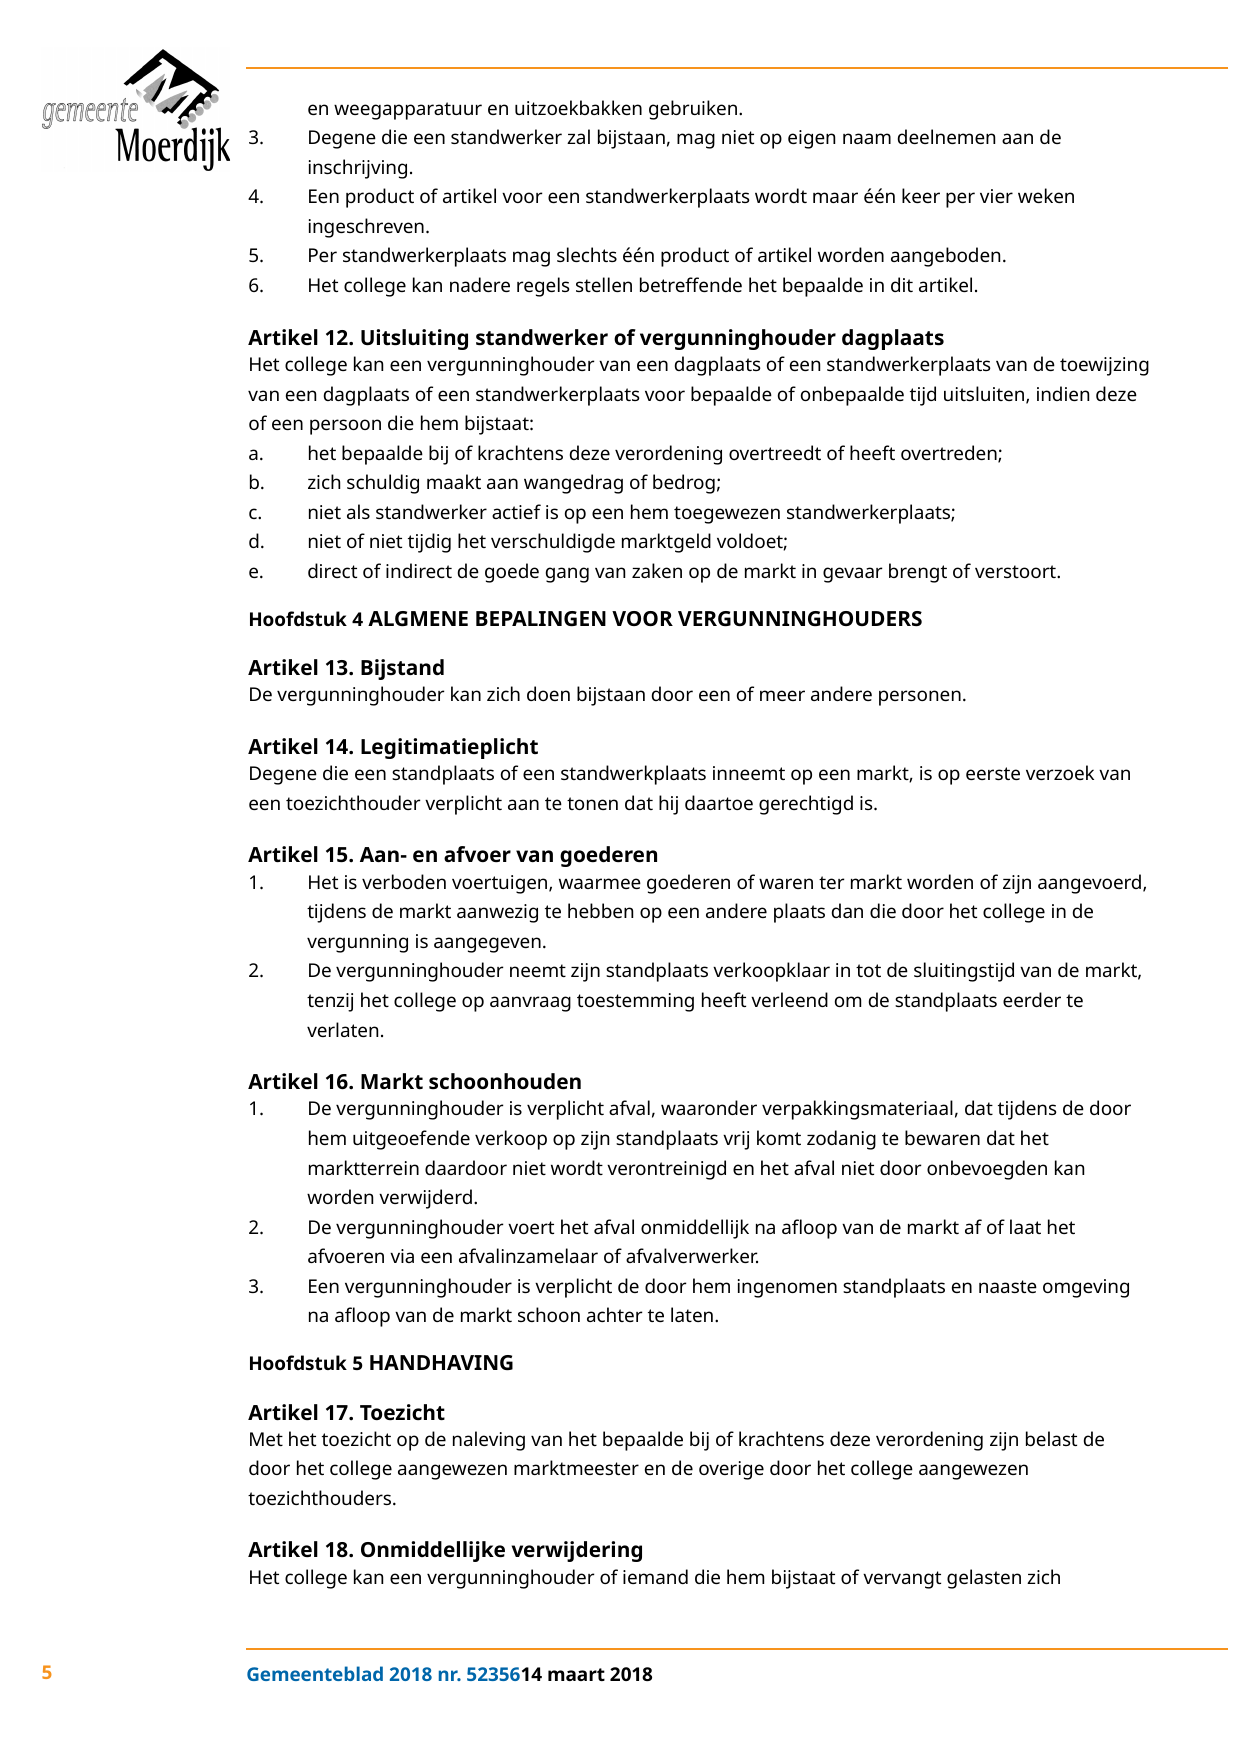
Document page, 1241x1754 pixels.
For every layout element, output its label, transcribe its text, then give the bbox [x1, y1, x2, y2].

list Per standwerkerplaats mag slechts één product of artikel worden aangeboden. [248, 243, 1152, 268]
list De vergunninghouder neemt zijn standplaats verkoopklaar in tot de sluitingstijd van de markt, tenzij het college op aanvraag toestemming heeft verleend om de standplaats eerder te verlaten. [248, 958, 1152, 1042]
text Het college kan een vergunninghouder van een dagplaats of een standwerkerplaats van de toewijzing van een dagplaats of een standwerkerplaats voor bepaalde of onbepaalde tijd uitsluiten, indien deze of een persoon die hem bijstaat: [248, 351, 1152, 436]
list Een vergunninghouder is verplicht de door hem ingenomen standplaats en naaste omgeving na afloop van de markt schoon achter te laten. [248, 1273, 1152, 1328]
picture [41, 47, 231, 172]
list Het college kan nadere regels stellen betreffende het bepaalde in dit artikel. [248, 272, 1152, 298]
list en weegapparatuur en uitzoekbakken gebruiken. [248, 95, 1152, 121]
text Hoofdstuk 4 ALGMENE BEPALINGEN VOOR VERGUNNINGHOUDERS [248, 604, 1152, 632]
text Degene die een standplaats of een standwerkplaats inneemt op een markt, is op eerste verzoek van een toezichthouder verplicht aan te tonen dat hij daartoe gerechtigd is. [248, 760, 1152, 816]
text Artikel 15. Aan- en afvoer van goederen [248, 840, 1152, 869]
list direct of indirect de goede gang van zaken op de markt in gevaar brengt of verstoort. [248, 558, 1152, 584]
list Een product of artikel voor een standwerkerplaats wordt maar één keer per vier weken ingeschreven. [248, 183, 1152, 239]
list Degene die een standwerker zal bijstaan, mag niet op eigen naam deelnemen aan de inschrijving. [248, 124, 1152, 180]
text Hoofdstuk 5 HANDHAVING [248, 1348, 1152, 1377]
text Artikel 13. Bijstand [248, 653, 1152, 682]
text De vergunninghouder kan zich doen bijstaan door een of meer andere personen. [248, 682, 1152, 707]
list niet of niet tijdig het verschuldigde marktgeld voldoet; [248, 529, 1152, 554]
list De vergunninghouder is verplicht afval, waaronder verpakkingsmateriaal, dat tijdens de door hem uitgeoefende verkoop op zijn standplaats vrij komt zodanig te bewaren dat het marktterrein daardoor niet wordt verontreinigd en het afval niet door onbevoegden kan worden verwijderd. [248, 1096, 1152, 1210]
text Artikel 14. Legitimatieplicht [248, 732, 1152, 760]
text Artikel 17. Toezicht [248, 1398, 1152, 1426]
text Artikel 16. Markt schoonhouden [248, 1067, 1152, 1096]
list het bepaalde bij of krachtens deze verordening overtreedt of heeft overtreden; [248, 440, 1152, 466]
list De vergunninghouder voert het afval onmiddellijk na afloop van de markt af of laat het afvoeren via een afvalinzamelaar of afvalverwerker. [248, 1214, 1152, 1269]
list zich schuldig maakt aan wangedrag of bedrog; [248, 469, 1152, 495]
text Het college kan een vergunninghouder of iemand die hem bijstaat of vervangt gelasten zich [248, 1564, 1152, 1590]
list Het is verboden voertuigen, waarmee goederen of waren ter markt worden of zijn aangevoerd, tijdens de markt aanwezig te hebben op een andere plaats dan die door het college in de vergunning is aangegeven. [248, 869, 1152, 954]
text Met het toezicht op de naleving van het bepaalde bij of krachtens deze verordening zijn belast de door het college aangewezen marktmeester en de overige door het college aangewezen toezichthouders. [248, 1426, 1152, 1511]
text Artikel 18. Onmiddellijke verwijdering [248, 1536, 1152, 1564]
list niet als standwerker actief is op een hem toegewezen standwerkerplaats; [248, 499, 1152, 525]
text Artikel 12. Uitsluiting standwerker of vergunninghouder dagplaats [248, 323, 1152, 351]
